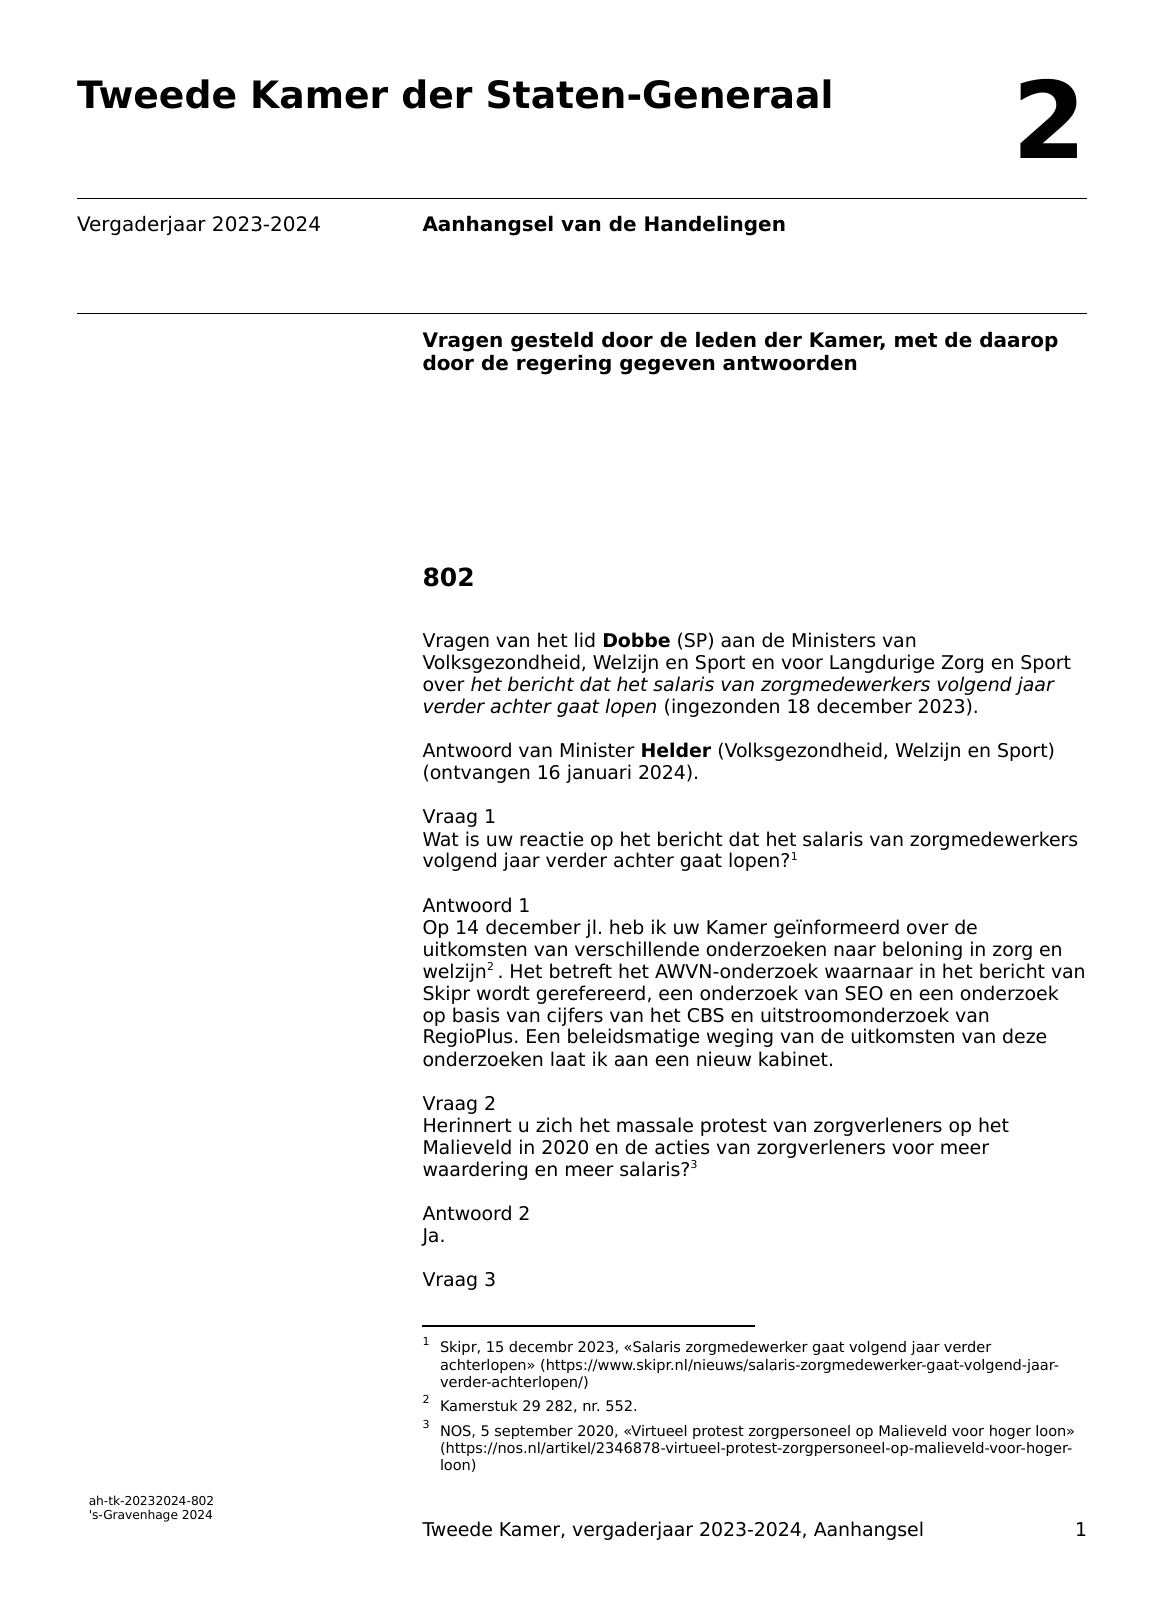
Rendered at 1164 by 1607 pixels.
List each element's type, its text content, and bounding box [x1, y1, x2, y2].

table_cell [77, 314, 422, 375]
table_header Tweede Kamer der Staten-Generaal [77, 59, 886, 198]
text Antwoord 2 [422, 1203, 1087, 1225]
table_cell Vergaderjaar 2023-2024 [77, 199, 422, 313]
text Wat is uw reactie op het bericht dat het salaris van zorgmedewerkers volgend jaar verder achter gaat lopen? [422, 828, 1087, 872]
text Antwoord van Minister Helder (Volksgezondheid, Welzijn en Sport) (ontvangen 16 januari 2024). [422, 740, 1087, 784]
text Vraag 2 [422, 1093, 1087, 1114]
table_cell Vragen gesteld door de leden der Kamer, met de daarop door de regering gegeven antwoorden [422, 314, 1087, 375]
text 802 [422, 563, 1087, 592]
text NOS, 5 september 2020, «Virtueel protest zorgpersoneel op Malieveld voor hoger loon» (https://nos.nl/artikel/2346878-virtueel-protest-zorgpersoneel-op-malieveld-voor-hoger-loon) [422, 1418, 1087, 1474]
text Op 14 december jl. heb ik uw Kamer geïnformeerd over de uitkomsten van verschillende onderzoeken naar beloning in zorg en welzijn. Het betreft het AWVN-onderzoek waarnaar in het bericht van Skipr wordt gerefereerd, een onderzoek van SEO en een onderzoek op basis van cijfers van het CBS en uitstroomonderzoek van RegioPlus. Een beleidsmatige weging van de uitkomsten van deze onderzoeken laat ik aan een nieuw kabinet. [422, 917, 1087, 1070]
text ah-tk-20232024-802 [88, 1494, 323, 1508]
table_header 2 [886, 59, 1087, 198]
text 's-Gravenhage 2024 [88, 1508, 323, 1522]
text Herinnert u zich het massale protest van zorgverleners op het Malieveld in 2020 en de acties van zorgverleners voor meer waardering en meer salaris? [422, 1114, 1087, 1181]
text Ja. [422, 1225, 1087, 1247]
text Kamerstuk 29 282, nr. 552. [422, 1393, 1087, 1416]
table_cell Aanhangsel van de Handelingen [422, 199, 1087, 313]
text Vraag 1 [422, 806, 1087, 828]
text Skipr, 15 decembr 2023, «Salaris zorgmedewerker gaat volgend jaar verder achterlopen» (https://www.skipr.nl/nieuws/salaris-zorgmedewerker-gaat-volgend-jaar-verder-achterlopen/) [422, 1335, 1087, 1391]
text Vraag 3 [422, 1269, 1087, 1291]
text Vragen van het lid Dobbe (SP) aan de Ministers van Volksgezondheid, Welzijn en Sport en voor Langdurige Zorg en Sport over het bericht dat het salaris van zorgmedewerkers volgend jaar verder achter gaat lopen (ingezonden 18 december 2023). [422, 630, 1087, 718]
text Antwoord 1 [422, 894, 1087, 917]
